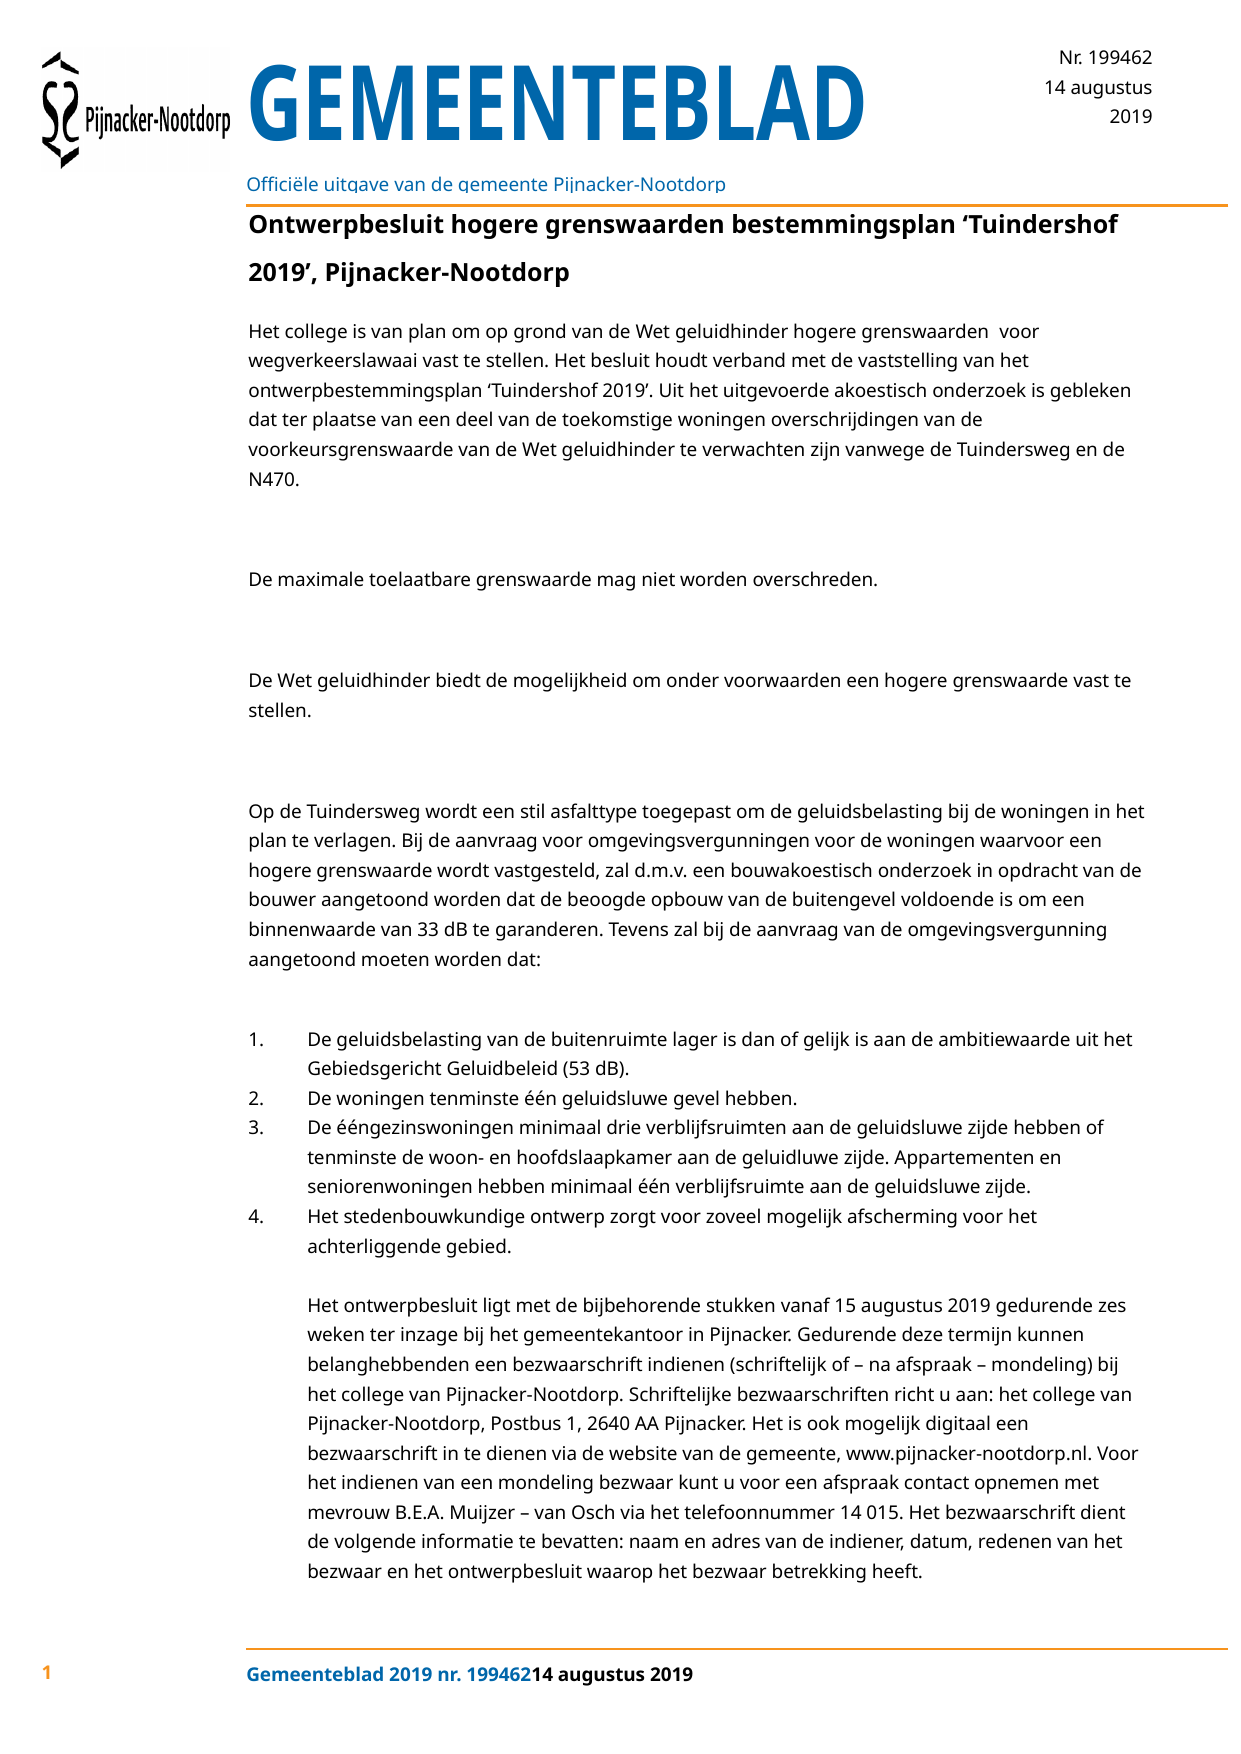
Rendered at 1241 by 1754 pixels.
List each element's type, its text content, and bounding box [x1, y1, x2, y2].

list Het ontwerpbesluit ligt met de bijbehorende stukken vanaf 15 augustus 2019 gedurende zes weken ter inzage bij het gemeentekantoor in Pijnacker. Gedurende deze termijn kunnen belanghebbenden een bezwaarschrift indienen (schriftelijk of – na afspraak – mondeling) bij het college van Pijnacker-Nootdorp. Schriftelijke bezwaarschriften richt u aan: het college van Pijnacker-Nootdorp, Postbus 1, 2640 AA Pijnacker. Het is ook mogelijk digitaal een bezwaarschrift in te dienen via de website van de gemeente, www.pijnacker-nootdorp.nl. Voor het indienen van een mondeling bezwaar kunt u voor een afspraak contact opnemen met mevrouw B.E.A. Muijzer – van Osch via het telefoonnummer 14 015. Het bezwaarschrift dient de volgende informatie te bevatten: naam en adres van de indiener, datum, redenen van het bezwaar en het ontwerpbesluit waarop het bezwaar betrekking heeft. [248, 1292, 1152, 1584]
picture [41, 47, 231, 172]
text Ontwerpbesluit hogere grenswaarden bestemmingsplan ‘Tuindershof 2019’, Pijnacker-Nootdorp [248, 207, 1152, 288]
text Op de Tuindersweg wordt een stil asfalttype toegepast om de geluidsbelasting bij de woningen in het plan te verlagen. Bij de aanvraag voor omgevingsvergunningen voor de woningen waarvoor een hogere grenswaarde wordt vastgesteld, zal d.m.v. een bouwakoestisch onderzoek in opdracht van de bouwer aangetoond worden dat de beoogde opbouw van de buitengevel voldoende is om een binnenwaarde van 33 dB te garanderen. Tevens zal bij de aanvraag van de omgevingsvergunning aangetoond moeten worden dat: [248, 798, 1152, 972]
list De ééngezinswoningen minimaal drie verblijfsruimten aan de geluidsluwe zijde hebben of tenminste de woon- en hoofdslaapkamer aan de geluidluwe zijde. Appartementen en seniorenwoningen hebben minimaal één verblijfsruimte aan de geluidsluwe zijde. [248, 1114, 1152, 1199]
list Het stedenbouwkundige ontwerp zorgt voor zoveel mogelijk afscherming voor het achterliggende gebied. [248, 1203, 1152, 1259]
text Het college is van plan om op grond van de Wet geluidhinder hogere grenswaarden voor wegverkeerslawaai vast te stellen. Het besluit houdt verband met de vaststelling van het ontwerpbestemmingsplan ‘Tuindershof 2019’. Uit het uitgevoerde akoestisch onderzoek is gebleken dat ter plaatse van een deel van de toekomstige woningen overschrijdingen van de voorkeursgrenswaarde van de Wet geluidhinder te verwachten zijn vanwege de Tuindersweg en de N470. [248, 318, 1152, 492]
list De woningen tenminste één geluidsluwe gevel hebben. [248, 1085, 1152, 1111]
list De geluidsbelasting van de buitenruimte lager is dan of gelijk is aan de ambitiewaarde uit het Gebiedsgericht Geluidbeleid (53 dB). [248, 1026, 1152, 1081]
text De maximale toelaatbare grenswaarde mag niet worden overschreden. [248, 567, 1152, 592]
text De Wet geluidhinder biedt de mogelijkheid om onder voorwaarden een hogere grenswaarde vast te stellen. [248, 667, 1152, 723]
